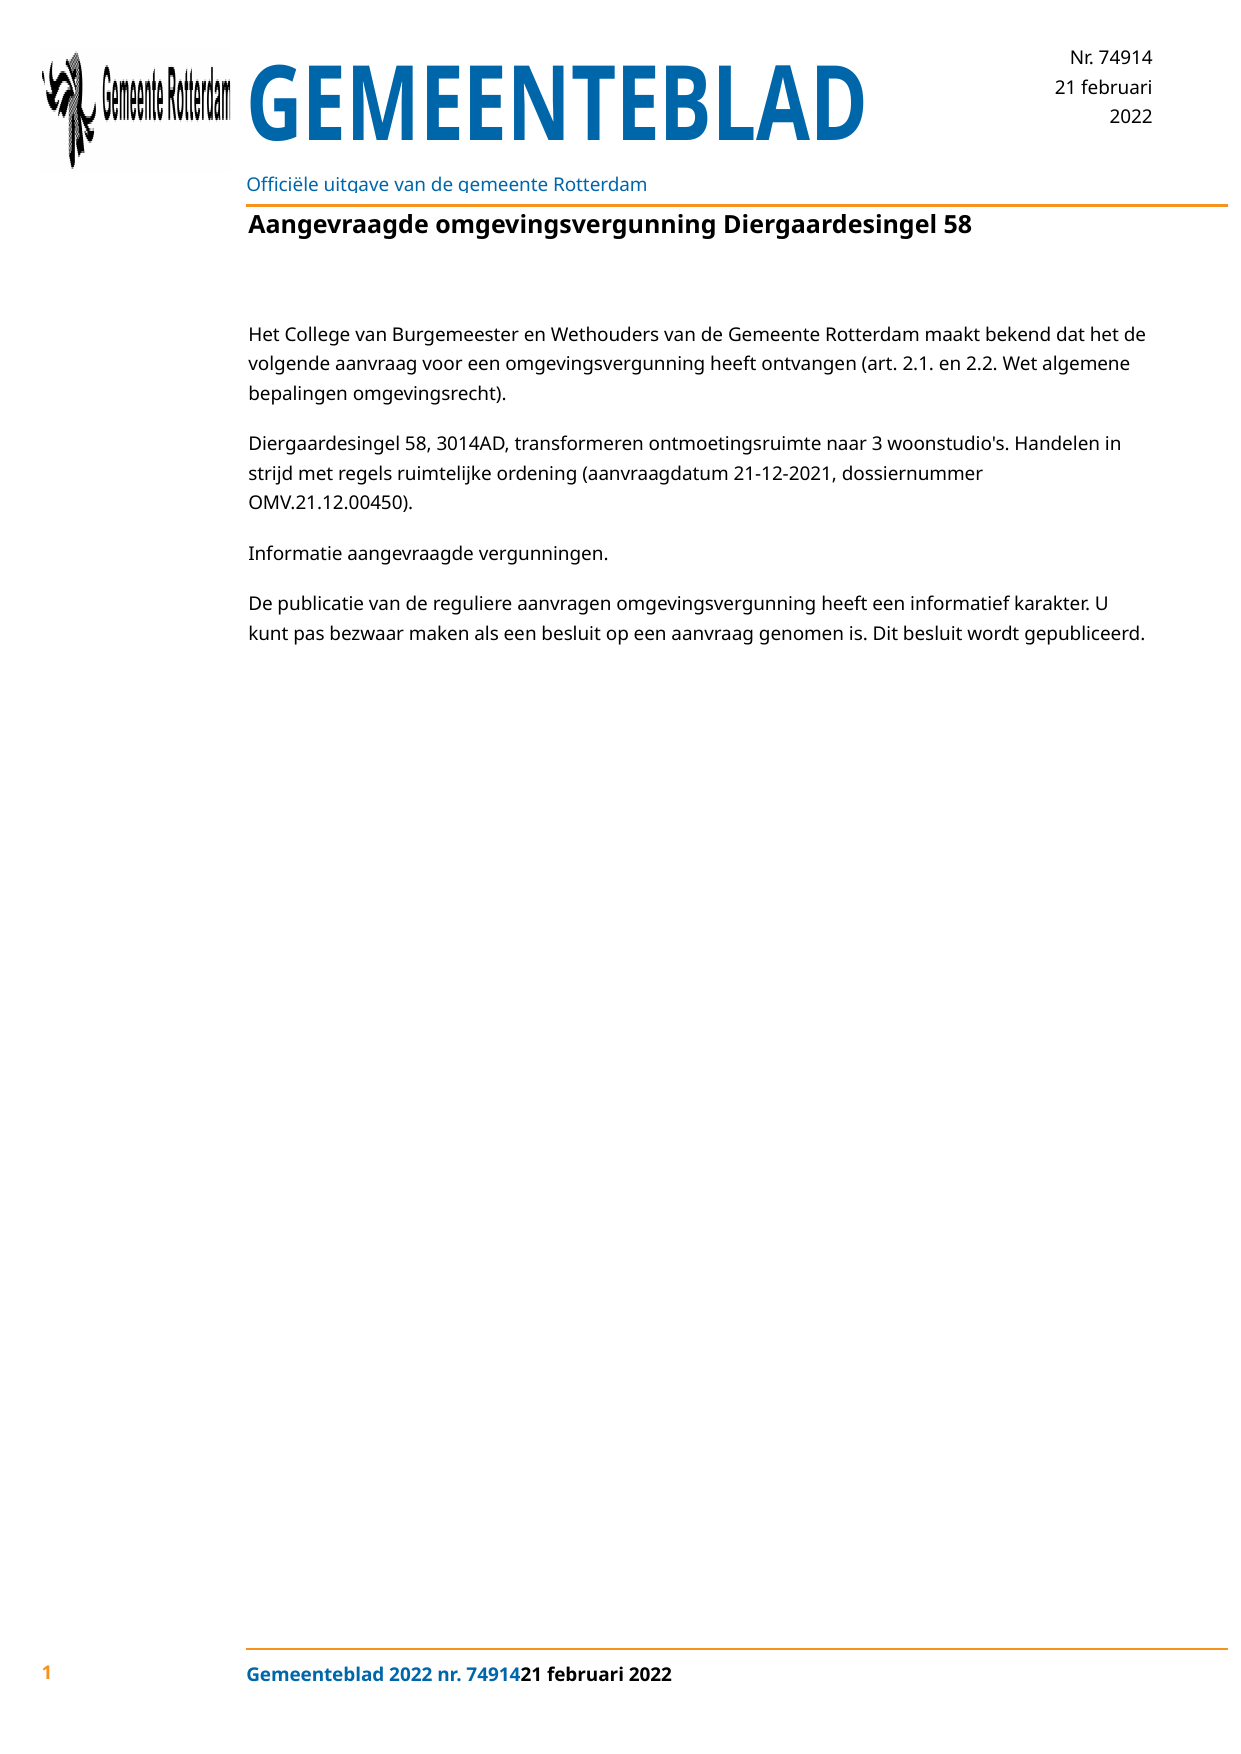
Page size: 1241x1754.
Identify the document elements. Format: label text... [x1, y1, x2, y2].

text De publicatie van de reguliere aanvragen omgevingsvergunning heeft een informatief karakter. U kunt pas bezwaar maken als een besluit op een aanvraag genomen is. Dit besluit wordt gepubliceerd. [248, 590, 1152, 646]
text Diergaardesingel 58, 3014AD, transformeren ontmoetingsruimte naar 3 woonstudio's. Handelen in strijd met regels ruimtelijke ordening (aanvraagdatum 21-12-2021, dossiernummer OMV.21.12.00450). [248, 430, 1152, 515]
text Het College van Burgemeester en Wethouders van de Gemeente Rotterdam maakt bekend dat het de volgende aanvraag voor een omgevingsvergunning heeft ontvangen (art. 2.1. en 2.2. Wet algemene bepalingen omgevingsrecht). [248, 321, 1152, 406]
picture [41, 47, 231, 172]
text Informatie aangevraagde vergunningen. [248, 540, 1152, 566]
text Aangevraagde omgevingsvergunning Diergaardesingel 58 [248, 207, 1152, 241]
